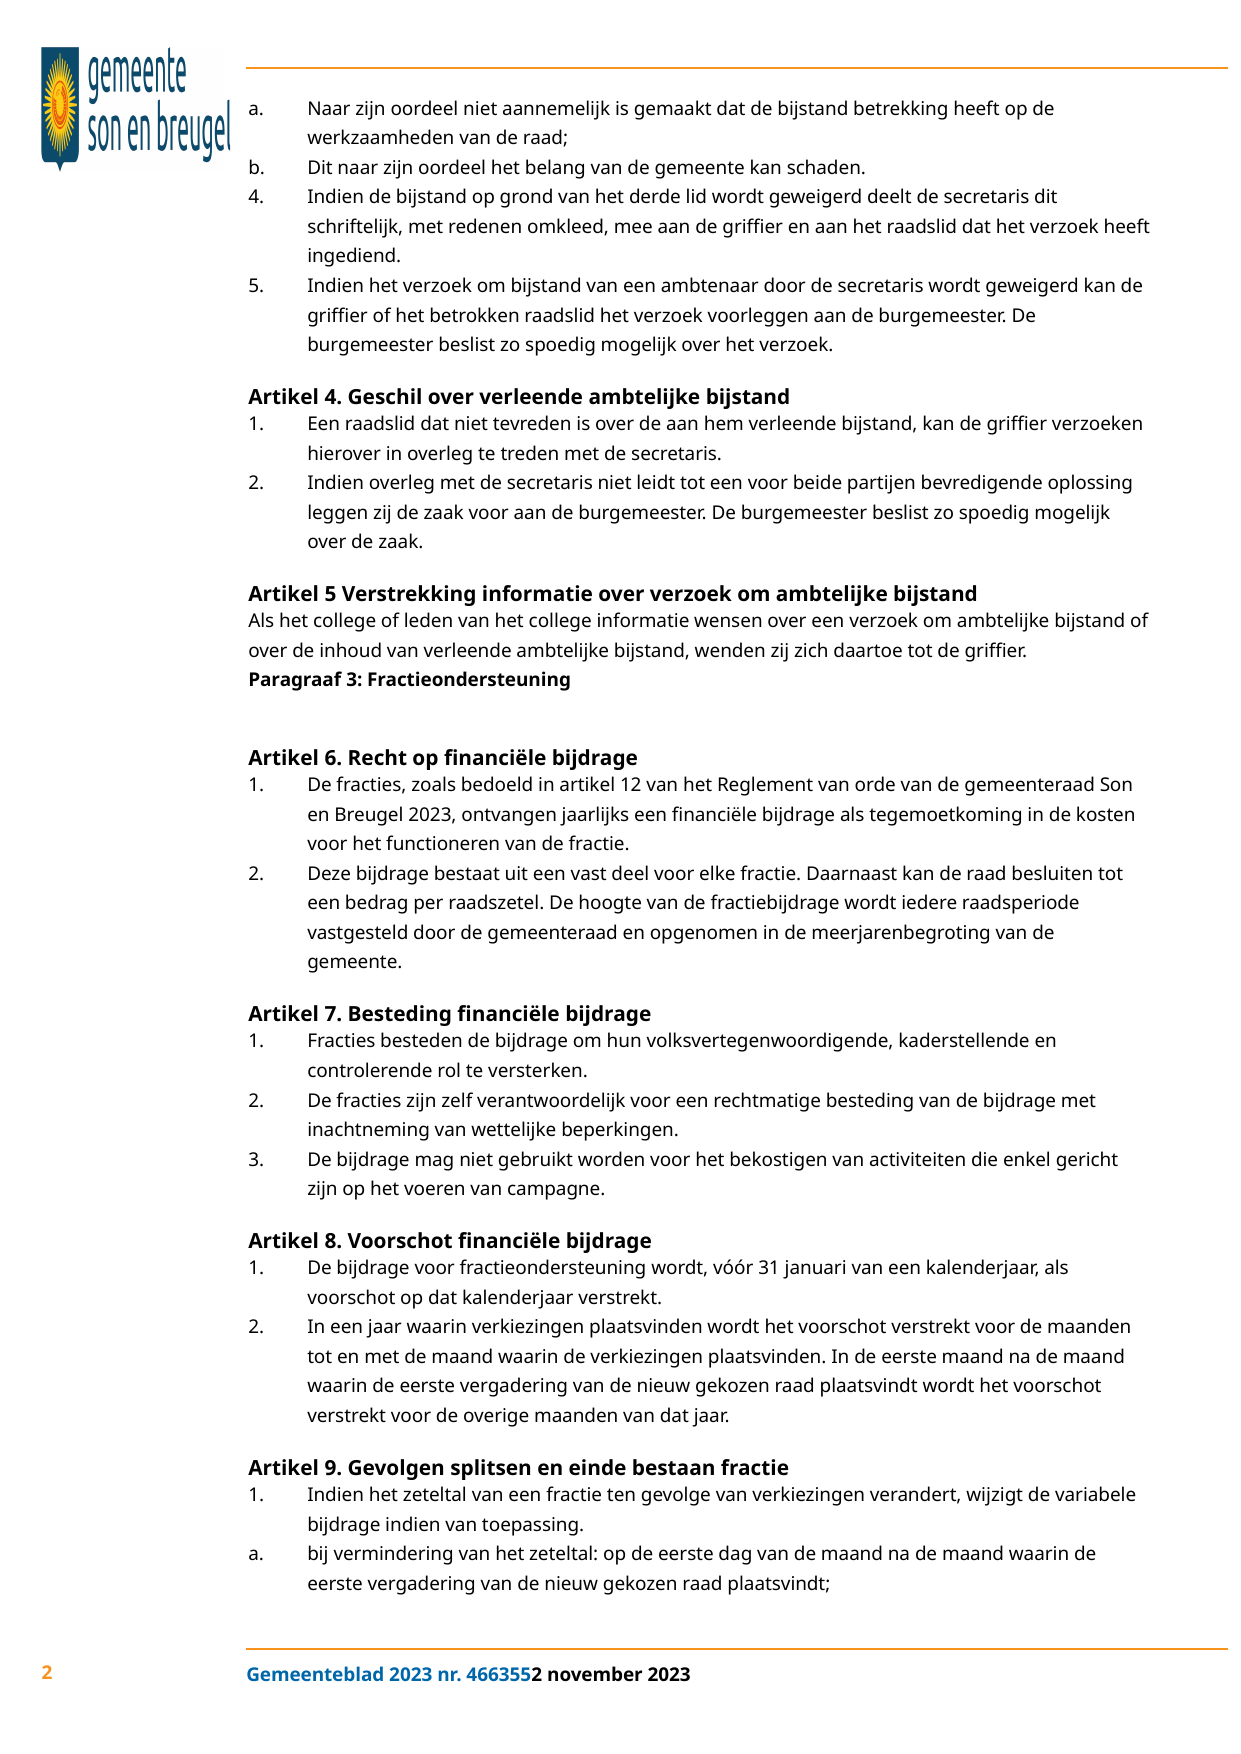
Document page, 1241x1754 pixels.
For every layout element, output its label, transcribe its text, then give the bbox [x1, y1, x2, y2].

text Artikel 4. Geschil over verleende ambtelijke bijstand [248, 382, 1152, 410]
text Artikel 7. Besteding financiële bijdrage [248, 999, 1152, 1028]
list Indien het verzoek om bijstand van een ambtenaar door de secretaris wordt geweigerd kan de griffier of het betrokken raadslid het verzoek voorleggen aan de burgemeester. De burgemeester beslist zo spoedig mogelijk over het verzoek. [248, 272, 1152, 357]
list Een raadslid dat niet tevreden is over de aan hem verleende bijstand, kan de griffier verzoeken hierover in overleg te treden met de secretaris. [248, 410, 1152, 466]
list Deze bijdrage bestaat uit een vast deel voor elke fractie. Daarnaast kan de raad besluiten tot een bedrag per raadszetel. De hoogte van de fractiebijdrage wordt iedere raadsperiode vastgesteld door de gemeenteraad en opgenomen in de meerjarenbegroting van de gemeente. [248, 860, 1152, 974]
list De fracties zijn zelf verantwoordelijk voor een rechtmatige besteding van de bijdrage met inachtneming van wettelijke beperkingen. [248, 1087, 1152, 1142]
list De bijdrage voor fractieondersteuning wordt, vóór 31 januari van een kalenderjaar, als voorschot op dat kalenderjaar verstrekt. [248, 1254, 1152, 1310]
text Artikel 5 Verstrekking informatie over verzoek om ambtelijke bijstand [248, 579, 1152, 607]
text Artikel 6. Recht op financiële bijdrage [248, 743, 1152, 771]
list Naar zijn oordeel niet aannemelijk is gemaakt dat de bijstand betrekking heeft op de werkzaamheden van de raad; [248, 95, 1152, 150]
text Als het college of leden van het college informatie wensen over een verzoek om ambtelijke bijstand of over de inhoud van verleende ambtelijke bijstand, wenden zij zich daartoe tot de griffier. [248, 607, 1152, 663]
list bij vermindering van het zeteltal: op de eerste dag van de maand na de maand waarin de eerste vergadering van de nieuw gekozen raad plaatsvindt; [248, 1540, 1152, 1596]
list De fracties, zoals bedoeld in artikel 12 van het Reglement van orde van de gemeenteraad Son en Breugel 2023, ontvangen jaarlijks een financiële bijdrage als tegemoetkoming in de kosten voor het functioneren van de fractie. [248, 771, 1152, 856]
list In een jaar waarin verkiezingen plaatsvinden wordt het voorschot verstrekt voor de maanden tot en met de maand waarin de verkiezingen plaatsvinden. In de eerste maand na de maand waarin de eerste vergadering van de nieuw gekozen raad plaatsvindt wordt het voorschot verstrekt voor de overige maanden van dat jaar. [248, 1313, 1152, 1428]
list Indien de bijstand op grond van het derde lid wordt geweigerd deelt de secretaris dit schriftelijk, met redenen omkleed, mee aan de griffier en aan het raadslid dat het verzoek heeft ingediend. [248, 183, 1152, 268]
text Paragraaf 3: Fractieondersteuning [248, 667, 1152, 692]
text Artikel 9. Gevolgen splitsen en einde bestaan fractie [248, 1453, 1152, 1481]
text Artikel 8. Voorschot financiële bijdrage [248, 1226, 1152, 1254]
list Indien het zeteltal van een fractie ten gevolge van verkiezingen verandert, wijzigt de variabele bijdrage indien van toepassing. [248, 1481, 1152, 1536]
list Dit naar zijn oordeel het belang van de gemeente kan schaden. [248, 154, 1152, 180]
list Fracties besteden de bijdrage om hun volksvertegenwoordigende, kaderstellende en controlerende rol te versterken. [248, 1028, 1152, 1083]
list De bijdrage mag niet gebruikt worden voor het bekostigen van activiteiten die enkel gericht zijn op het voeren van campagne. [248, 1146, 1152, 1201]
picture [41, 47, 231, 172]
list Indien overleg met de secretaris niet leidt tot een voor beide partijen bevredigende oplossing leggen zij de zaak voor aan de burgemeester. De burgemeester beslist zo spoedig mogelijk over de zaak. [248, 469, 1152, 554]
